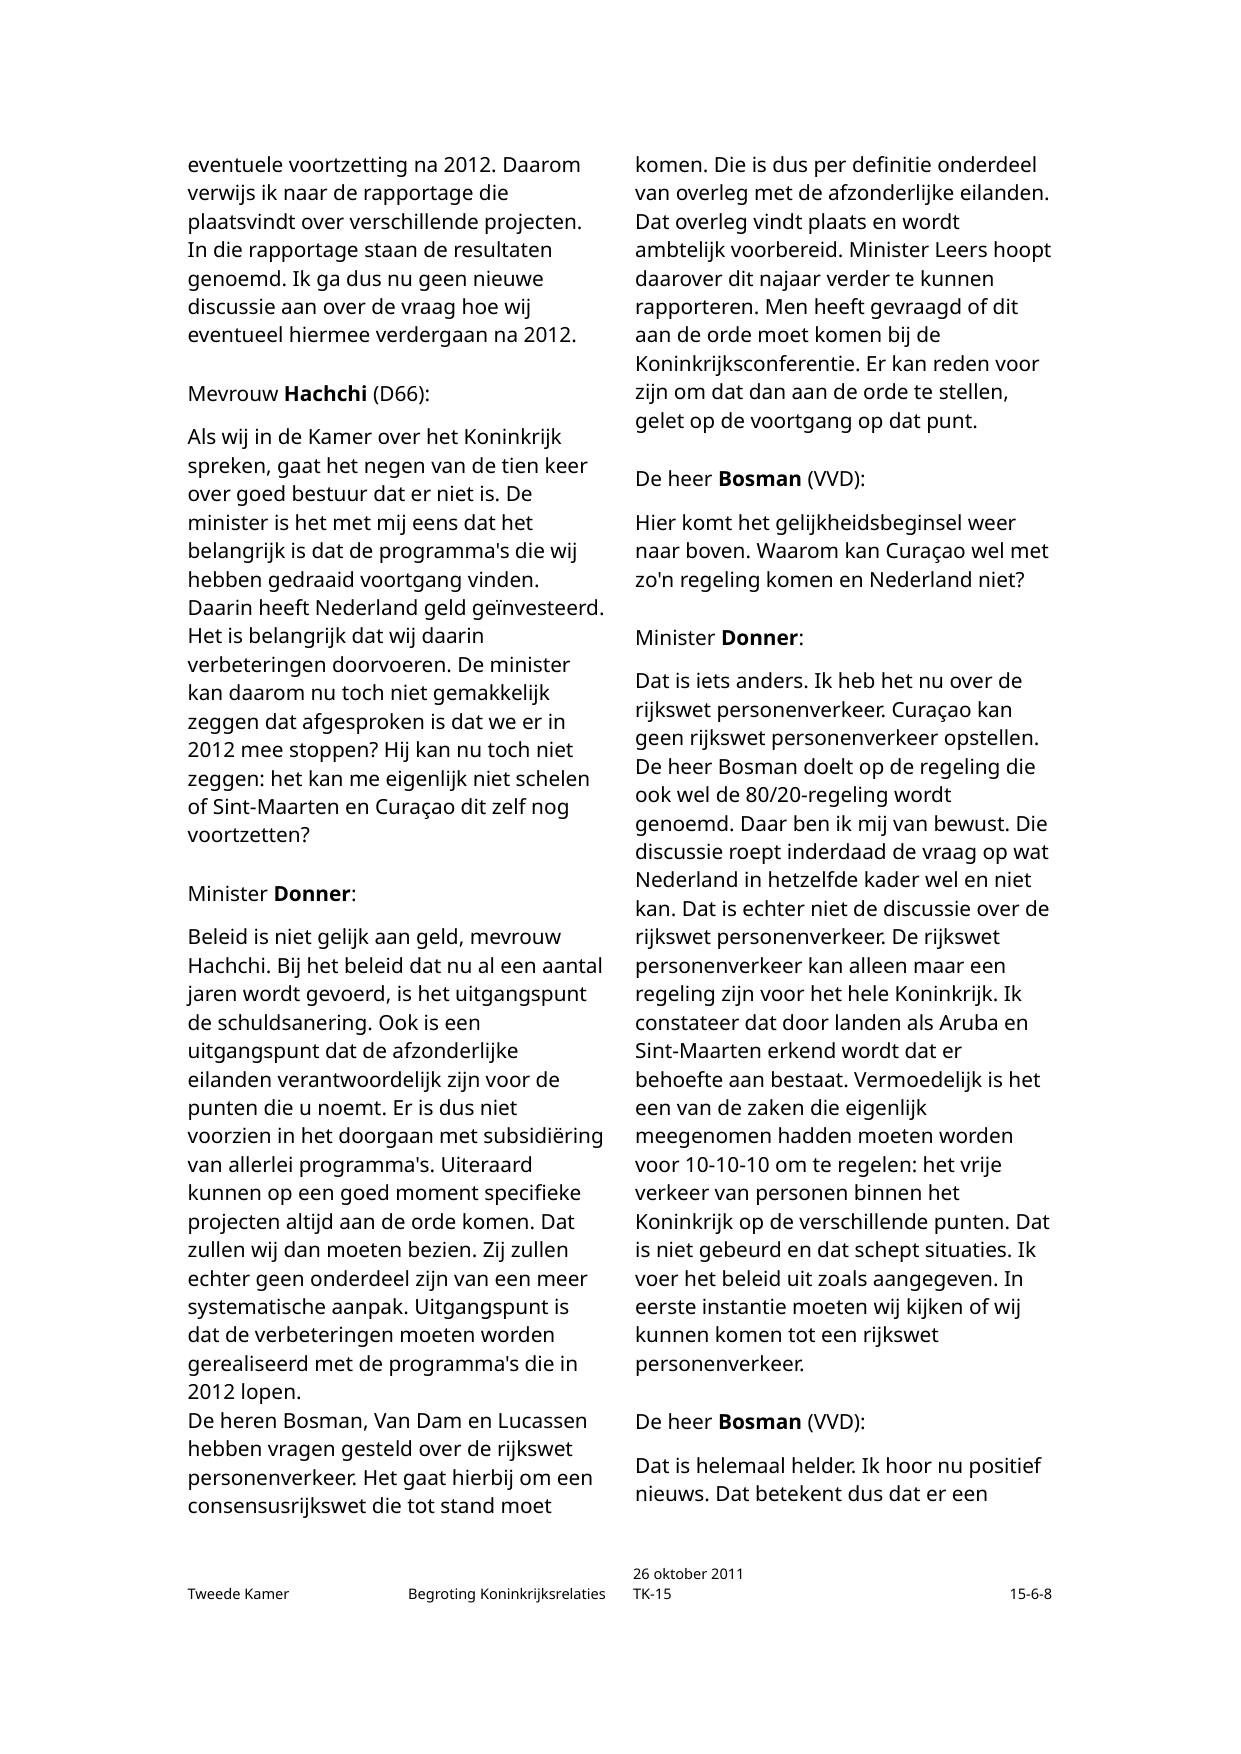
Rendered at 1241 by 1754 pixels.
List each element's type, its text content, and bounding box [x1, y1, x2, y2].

text De heren Bosman, Van Dam en Lucassen hebben vragen gesteld over de rijkswet personenverkeer. Het gaat hierbij om een consensusrijkswet die tot stand moet [187, 1406, 605, 1520]
text eventuele voortzetting na 2012. Daarom verwijs ik naar de rapportage die plaatsvindt over verschillende projecten. In die rapportage staan de resultaten genoemd. Ik ga dus nu geen nieuwe discussie aan over de vraag hoe wij eventueel hiermee verdergaan na 2012. [187, 150, 605, 349]
text Dat is iets anders. Ik heb het nu over de rijkswet personenverkeer. Curaçao kan geen rijkswet personenverkeer opstellen. De heer Bosman doelt op de regeling die ook wel de 80/20-regeling wordt genoemd. Daar ben ik mij van bewust. Die discussie roept inderdaad de vraag op wat Nederland in hetzelfde kader wel en niet kan. Dat is echter niet de discussie over de rijkswet personenverkeer. De rijkswet personenverkeer kan alleen maar een regeling zijn voor het hele Koninkrijk. Ik constateer dat door landen als Aruba en Sint-Maarten erkend wordt dat er behoefte aan bestaat. Vermoedelijk is het een van de zaken die eigenlijk meegenomen hadden moeten worden voor 10-10-10 om te regelen: het vrije verkeer van personen binnen het Koninkrijk op de verschillende punten. Dat is niet gebeurd en dat schept situaties. Ik voer het beleid uit zoals aangegeven. In eerste instantie moeten wij kijken of wij kunnen komen tot een rijkswet personenverkeer. [635, 667, 1053, 1377]
text komen. Die is dus per definitie onderdeel van overleg met de afzonderlijke eilanden. Dat overleg vindt plaats en wordt ambtelijk voorbereid. Minister Leers hoopt daarover dit najaar verder te kunnen rapporteren. Men heeft gevraagd of dit aan de orde moet komen bij de Koninkrijksconferentie. Er kan reden voor zijn om dat dan aan de orde te stellen, gelet op de voortgang op dat punt. [635, 150, 1053, 434]
text Mevrouw Hachchi (D66): [187, 379, 605, 407]
text De heer Bosman (VVD): [635, 464, 1053, 493]
text Dat is helemaal helder. Ik hoor nu positief nieuws. Dat betekent dus dat er een [635, 1451, 1053, 1508]
text Beleid is niet gelijk aan geld, mevrouw Hachchi. Bij het beleid dat nu al een aantal jaren wordt gevoerd, is het uitgangspunt de schuldsanering. Ook is een uitgangspunt dat de afzonderlijke eilanden verantwoordelijk zijn voor de punten die u noemt. Er is dus niet voorzien in het doorgaan met subsidiëring van allerlei programma's. Uiteraard kunnen op een goed moment specifieke projecten altijd aan de orde komen. Dat zullen wij dan moeten bezien. Zij zullen echter geen onderdeel zijn van een meer systematische aanpak. Uitgangspunt is dat de verbeteringen moeten worden gerealiseerd met de programma's die in 2012 lopen. [187, 922, 605, 1406]
text Hier komt het gelijkheidsbeginsel weer naar boven. Waarom kan Curaçao wel met zo'n regeling komen en Nederland niet? [635, 508, 1053, 593]
text De heer Bosman (VVD): [635, 1407, 1053, 1436]
text Minister Donner: [635, 623, 1053, 652]
text Als wij in de Kamer over het Koninkrijk spreken, gaat het negen van de tien keer over goed bestuur dat er niet is. De minister is het met mij eens dat het belangrijk is dat de programma's die wij hebben gedraaid voortgang vinden. Daarin heeft Nederland geld geïnvesteerd. Het is belangrijk dat wij daarin verbeteringen doorvoeren. De minister kan daarom nu toch niet gemakkelijk zeggen dat afgesproken is dat we er in 2012 mee stoppen? Hij kan nu toch niet zeggen: het kan me eigenlijk niet schelen of Sint-Maarten en Curaçao dit zelf nog voortzetten? [187, 422, 605, 849]
text Minister Donner: [187, 879, 605, 907]
